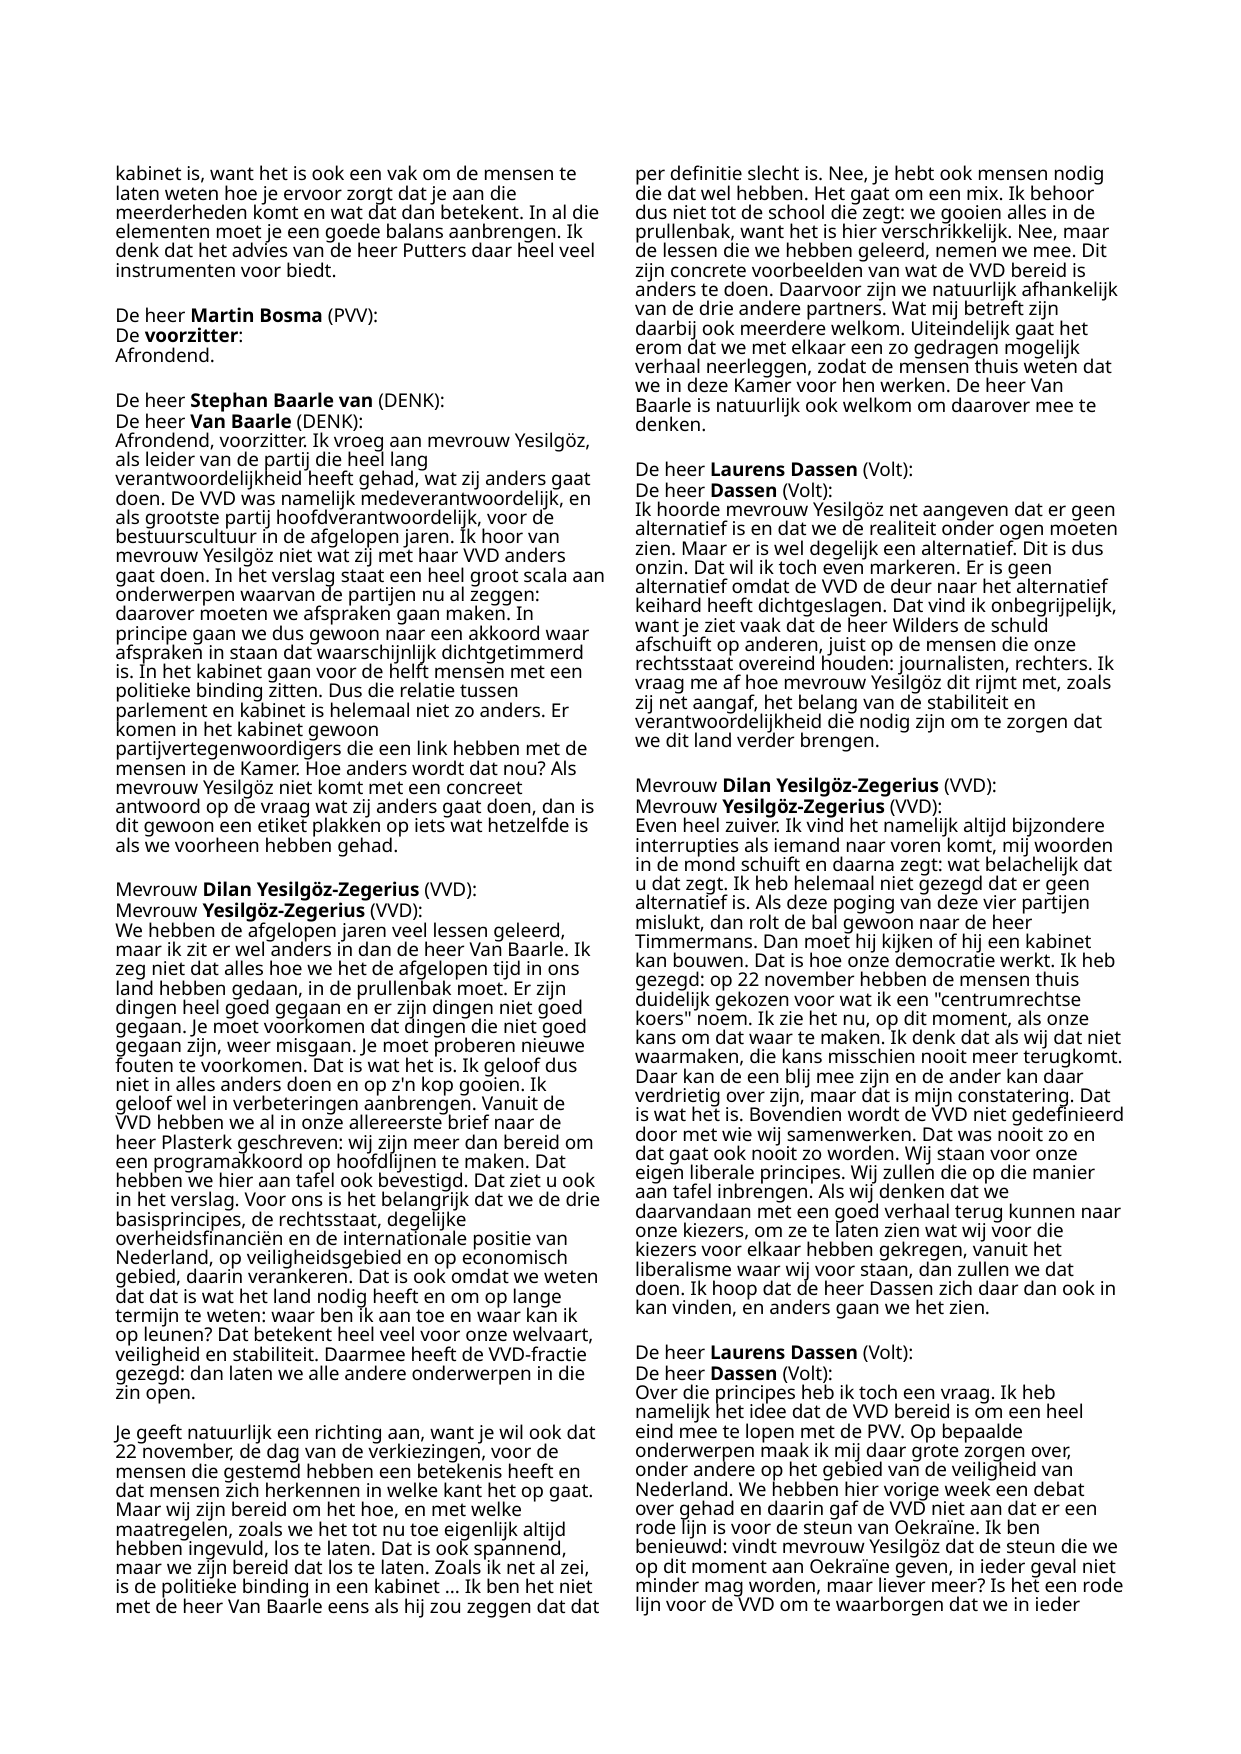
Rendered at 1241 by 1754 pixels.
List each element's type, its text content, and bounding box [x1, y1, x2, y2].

text Afrondend, voorzitter. Ik vroeg aan mevrouw Yesilgöz, als leider van de partij die heel lang verantwoordelijkheid heeft gehad, wat zij anders gaat doen. De VVD was namelijk medeverantwoordelijk, en als grootste partij hoofdverantwoordelijk, voor de bestuurscultuur in de afgelopen jaren. Ik hoor van mevrouw Yesilgöz niet wat zij met haar VVD anders gaat doen. In het verslag staat een heel groot scala aan onderwerpen waarvan de partijen nu al zeggen: daarover moeten we afspraken gaan maken. In principe gaan we dus gewoon naar een akkoord waar afspraken in staan dat waarschijnlijk dichtgetimmerd is. In het kabinet gaan voor de helft mensen met een politieke binding zitten. Dus die relatie tussen parlement en kabinet is helemaal niet zo anders. Er komen in het kabinet gewoon partijvertegenwoordigers die een link hebben met de mensen in de Kamer. Hoe anders wordt dat nou? Als mevrouw Yesilgöz niet komt met een concreet antwoord op de vraag wat zij anders gaat doen, dan is dit gewoon een etiket plakken op iets wat hetzelfde is als we voorheen hebben gehad. [115, 432, 605, 856]
text De heer Van Baarle (DENK): [115, 413, 605, 432]
text Afrondend. [115, 347, 605, 366]
text Mevrouw Yesilgöz-Zegerius (VVD): [115, 902, 605, 922]
text Mevrouw Yesilgöz-Zegerius (VVD): [635, 798, 1125, 817]
text De heer Dassen (Volt): [635, 1365, 1125, 1384]
text De voorzitter: [115, 327, 605, 347]
text Over die principes heb ik toch een vraag. Ik heb namelijk het idee dat de VVD bereid is om een heel eind mee te lopen met de PVV. Op bepaalde onderwerpen maak ik mij daar grote zorgen over, onder andere op het gebied van de veiligheid van Nederland. We hebben hier vorige week een debat over gehad en daarin gaf de VVD niet aan dat er een rode lijn is voor de steun van Oekraïne. Ik ben benieuwd: vindt mevrouw Yesilgöz dat de steun die we op dit moment aan Oekraïne geven, in ieder geval niet minder mag worden, maar liever meer? Is het een rode lijn voor de VVD om te waarborgen dat we in ieder [635, 1384, 1125, 1615]
text Even heel zuiver. Ik vind het namelijk altijd bijzondere interrupties als iemand naar voren komt, mij woorden in de mond schuift en daarna zegt: wat belachelijk dat u dat zegt. Ik heb helemaal niet gezegd dat er geen alternatief is. Als deze poging van deze vier partijen mislukt, dan rolt de bal gewoon naar de heer Timmermans. Dan moet hij kijken of hij een kabinet kan bouwen. Dat is hoe onze democratie werkt. Ik heb gezegd: op 22 november hebben de mensen thuis duidelijk gekozen voor wat ik een "centrumrechtse koers" noem. Ik zie het nu, op dit moment, als onze kans om dat waar te maken. Ik denk dat als wij dat niet waarmaken, die kans misschien nooit meer terugkomt. Daar kan de een blij mee zijn en de ander kan daar verdrietig over zijn, maar dat is mijn constatering. Dat is wat het is. Bovendien wordt de VVD niet gedefinieerd door met wie wij samenwerken. Dat was nooit zo en dat gaat ook nooit zo worden. Wij staan voor onze eigen liberale principes. Wij zullen die op die manier aan tafel inbrengen. Als wij denken dat we daarvandaan met een goed verhaal terug kunnen naar onze kiezers, om ze te laten zien wat wij voor die kiezers voor elkaar hebben gekregen, vanuit het liberalisme waar wij voor staan, dan zullen we dat doen. Ik hoop dat de heer Dassen zich daar dan ook in kan vinden, en anders gaan we het zien. [635, 817, 1125, 1318]
text De heer Dassen (Volt): [635, 482, 1125, 501]
text kabinet is, want het is ook een vak om de mensen te laten weten hoe je ervoor zorgt dat je aan die meerderheden komt en wat dat dan betekent. In al die elementen moet je een goede balans aanbrengen. Ik denk dat het advies van de heer Putters daar heel veel instrumenten voor biedt. [115, 165, 605, 281]
text Mevrouw Dilan Yesilgöz-Zegerius (VVD): [635, 772, 1125, 798]
text De heer Martin Bosma (PVV): [115, 302, 605, 327]
text Mevrouw Dilan Yesilgöz-Zegerius (VVD): [115, 877, 605, 902]
text De heer Laurens Dassen (Volt): [635, 1339, 1125, 1365]
text We hebben de afgelopen jaren veel lessen geleerd, maar ik zit er wel anders in dan de heer Van Baarle. Ik zeg niet dat alles hoe we het de afgelopen tijd in ons land hebben gedaan, in de prullenbak moet. Er zijn dingen heel goed gegaan en er zijn dingen niet goed gegaan. Je moet voorkomen dat dingen die niet goed gegaan zijn, weer misgaan. Je moet proberen nieuwe fouten te voorkomen. Dat is wat het is. Ik geloof dus niet in alles anders doen en op z'n kop gooien. Ik geloof wel in verbeteringen aanbrengen. Vanuit de VVD hebben we al in onze allereerste brief naar de heer Plasterk geschreven: wij zijn meer dan bereid om een programakkoord op hoofdlijnen te maken. Dat hebben we hier aan tafel ook bevestigd. Dat ziet u ook in het verslag. Voor ons is het belangrijk dat we de drie basisprincipes, de rechtsstaat, degelijke overheidsfinanciën en de internationale positie van Nederland, op veiligheidsgebied en op economisch gebied, daarin verankeren. Dat is ook omdat we weten dat dat is wat het land nodig heeft en om op lange termijn te weten: waar ben ik aan toe en waar kan ik op leunen? Dat betekent heel veel voor onze welvaart, veiligheid en stabiliteit. Daarmee heeft de VVD-fractie gezegd: dan laten we alle andere onderwerpen in die zin open. [115, 922, 605, 1403]
text De heer Stephan Baarle van (DENK): [115, 387, 605, 413]
text Je geeft natuurlijk een richting aan, want je wil ook dat 22 november, de dag van de verkiezingen, voor de mensen die gestemd hebben een betekenis heeft en dat mensen zich herkennen in welke kant het op gaat. Maar wij zijn bereid om het hoe, en met welke maatregelen, zoals we het tot nu toe eigenlijk altijd hebben ingevuld, los te laten. Dat is ook spannend, maar we zijn bereid dat los te laten. Zoals ik net al zei, is de politieke binding in een kabinet ... Ik ben het niet met de heer Van Baarle eens als hij zou zeggen dat dat [115, 1424, 605, 1617]
text De heer Laurens Dassen (Volt): [635, 456, 1125, 482]
text per definitie slecht is. Nee, je hebt ook mensen nodig die dat wel hebben. Het gaat om een mix. Ik behoor dus niet tot de school die zegt: we gooien alles in de prullenbak, want het is hier verschrikkelijk. Nee, maar de lessen die we hebben geleerd, nemen we mee. Dit zijn concrete voorbeelden van wat de VVD bereid is anders te doen. Daarvoor zijn we natuurlijk afhankelijk van de drie andere partners. Wat mij betreft zijn daarbij ook meerdere welkom. Uiteindelijk gaat het erom dat we met elkaar een zo gedragen mogelijk verhaal neerleggen, zodat de mensen thuis weten dat we in deze Kamer voor hen werken. De heer Van Baarle is natuurlijk ook welkom om daarover mee te denken. [635, 165, 1125, 435]
text Ik hoorde mevrouw Yesilgöz net aangeven dat er geen alternatief is en dat we de realiteit onder ogen moeten zien. Maar er is wel degelijk een alternatief. Dit is dus onzin. Dat wil ik toch even markeren. Er is geen alternatief omdat de VVD de deur naar het alternatief keihard heeft dichtgeslagen. Dat vind ik onbegrijpelijk, want je ziet vaak dat de heer Wilders de schuld afschuift op anderen, juist op de mensen die onze rechtsstaat overeind houden: journalisten, rechters. Ik vraag me af hoe mevrouw Yesilgöz dit rijmt met, zoals zij net aangaf, het belang van de stabiliteit en verantwoordelijkheid die nodig zijn om te zorgen dat we dit land verder brengen. [635, 501, 1125, 751]
